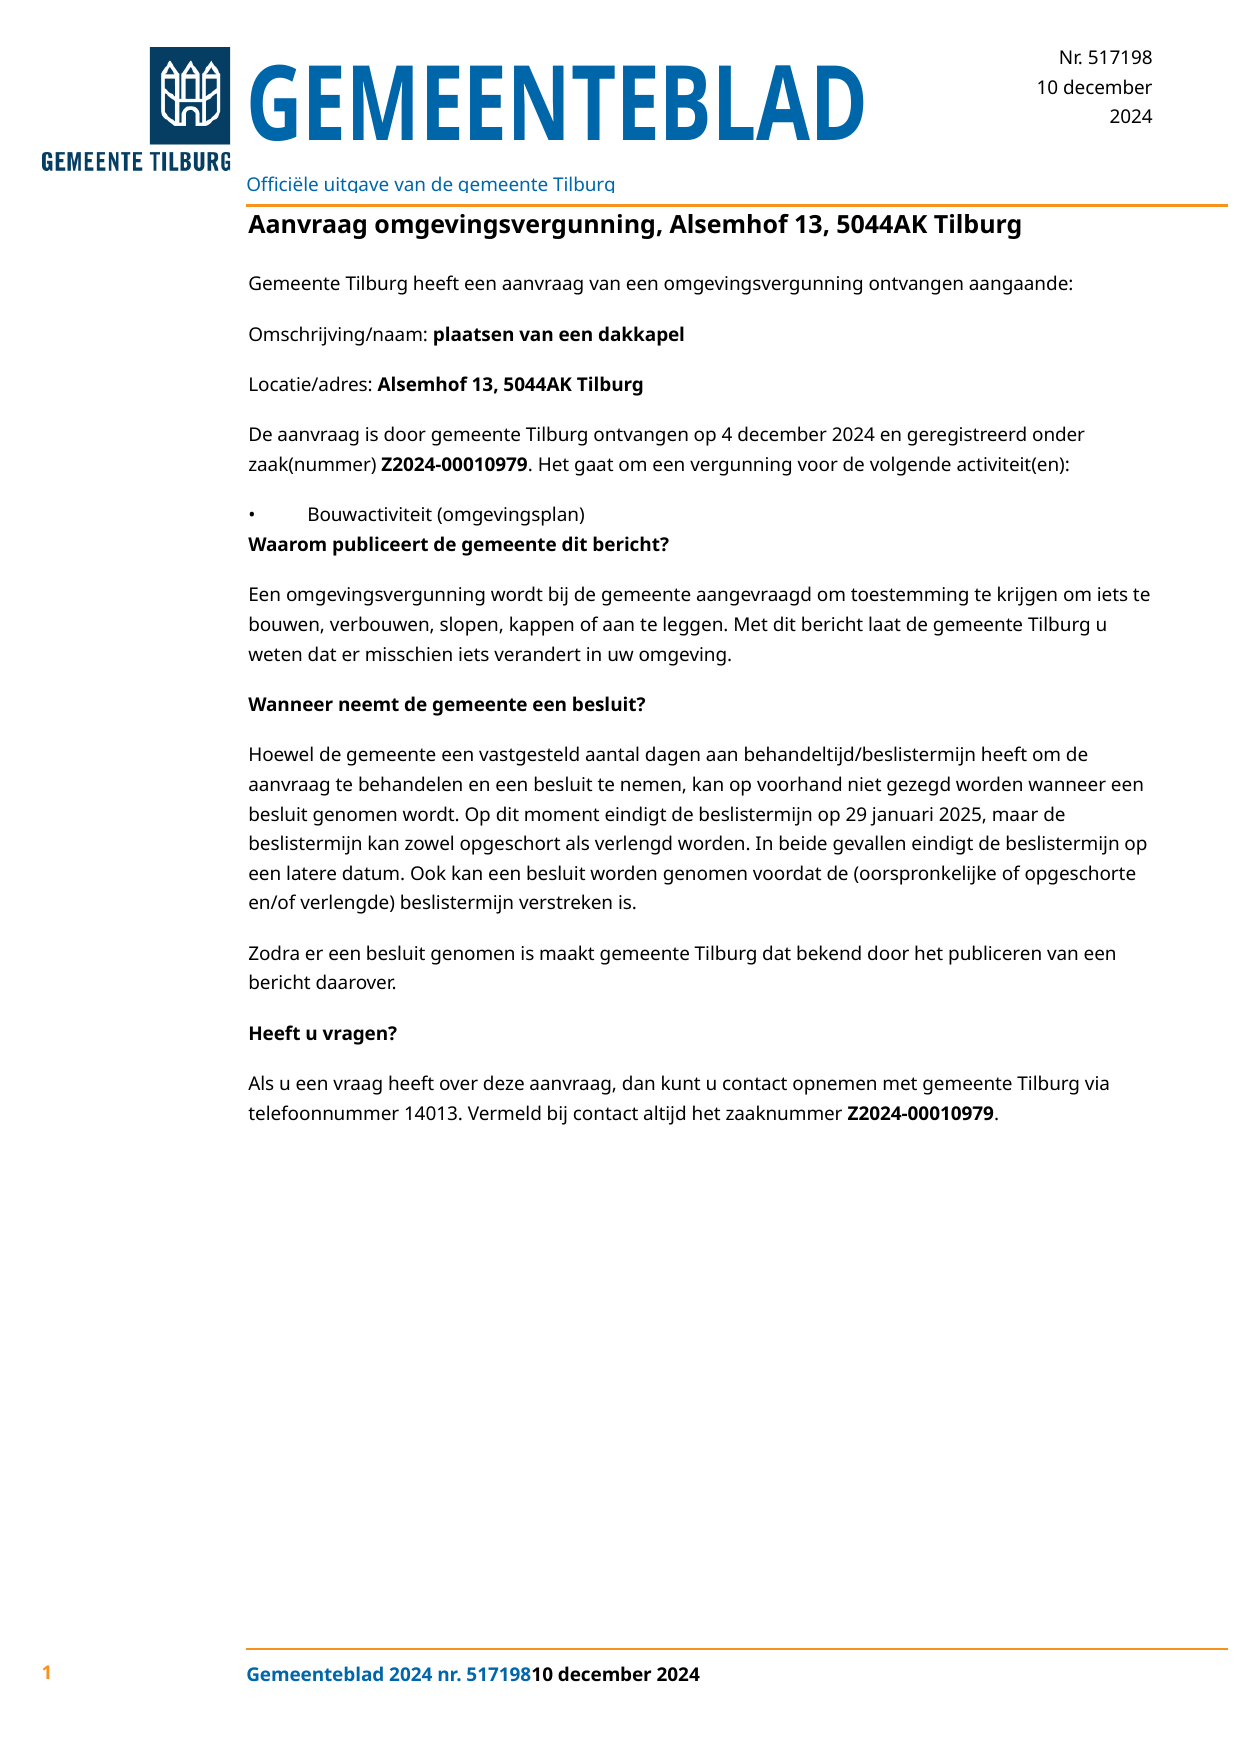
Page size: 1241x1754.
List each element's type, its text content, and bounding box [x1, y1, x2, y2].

text Locatie/adres: Alsemhof 13, 5044AK Tilburg [248, 371, 1152, 397]
text Omschrijving/naam: plaatsen van een dakkapel [248, 321, 1152, 346]
text Waarom publiceert de gemeente dit bericht? [248, 531, 1152, 557]
text Gemeente Tilburg heeft een aanvraag van een omgevingsvergunning ontvangen aangaande: [248, 270, 1152, 296]
text Hoewel de gemeente een vastgesteld aantal dagen aan behandeltijd/beslistermijn heeft om de aanvraag te behandelen en een besluit te nemen, kan op voorhand niet gezegd worden wanneer een besluit genomen wordt. Op dit moment eindigt de beslistermijn op 29 januari 2025, maar de beslistermijn kan zowel opgeschort als verlengd worden. In beide gevallen eindigt de beslistermijn op een latere datum. Ook kan een besluit worden genomen voordat de (oorspronkelijke of opgeschorte en/of verlengde) beslistermijn verstreken is. [248, 742, 1152, 915]
text Aanvraag omgevingsvergunning, Alsemhof 13, 5044AK Tilburg [248, 207, 1152, 241]
text Wanneer neemt de gemeente een besluit? [248, 691, 1152, 717]
text Een omgevingsvergunning wordt bij de gemeente aangevraagd om toestemming te krijgen om iets te bouwen, verbouwen, slopen, kappen of aan te leggen. Met dit bericht laat de gemeente Tilburg u weten dat er misschien iets verandert in uw omgeving. [248, 582, 1152, 666]
text Als u een vraag heeft over deze aanvraag, dan kunt u contact opnemen met gemeente Tilburg via telefoonnummer 14013. Vermeld bij contact altijd het zaaknummer Z2024-00010979. [248, 1070, 1152, 1126]
text Heeft u vragen? [248, 1020, 1152, 1046]
list Bouwactiviteit (omgevingsplan) [248, 502, 1152, 527]
picture [41, 47, 231, 172]
text De aanvraag is door gemeente Tilburg ontvangen op 4 december 2024 en geregistreerd onder zaak(nummer) Z2024-00010979. Het gaat om een vergunning voor de volgende activiteit(en): [248, 422, 1152, 477]
text Zodra er een besluit genomen is maakt gemeente Tilburg dat bekend door het publiceren van een bericht daarover. [248, 940, 1152, 995]
